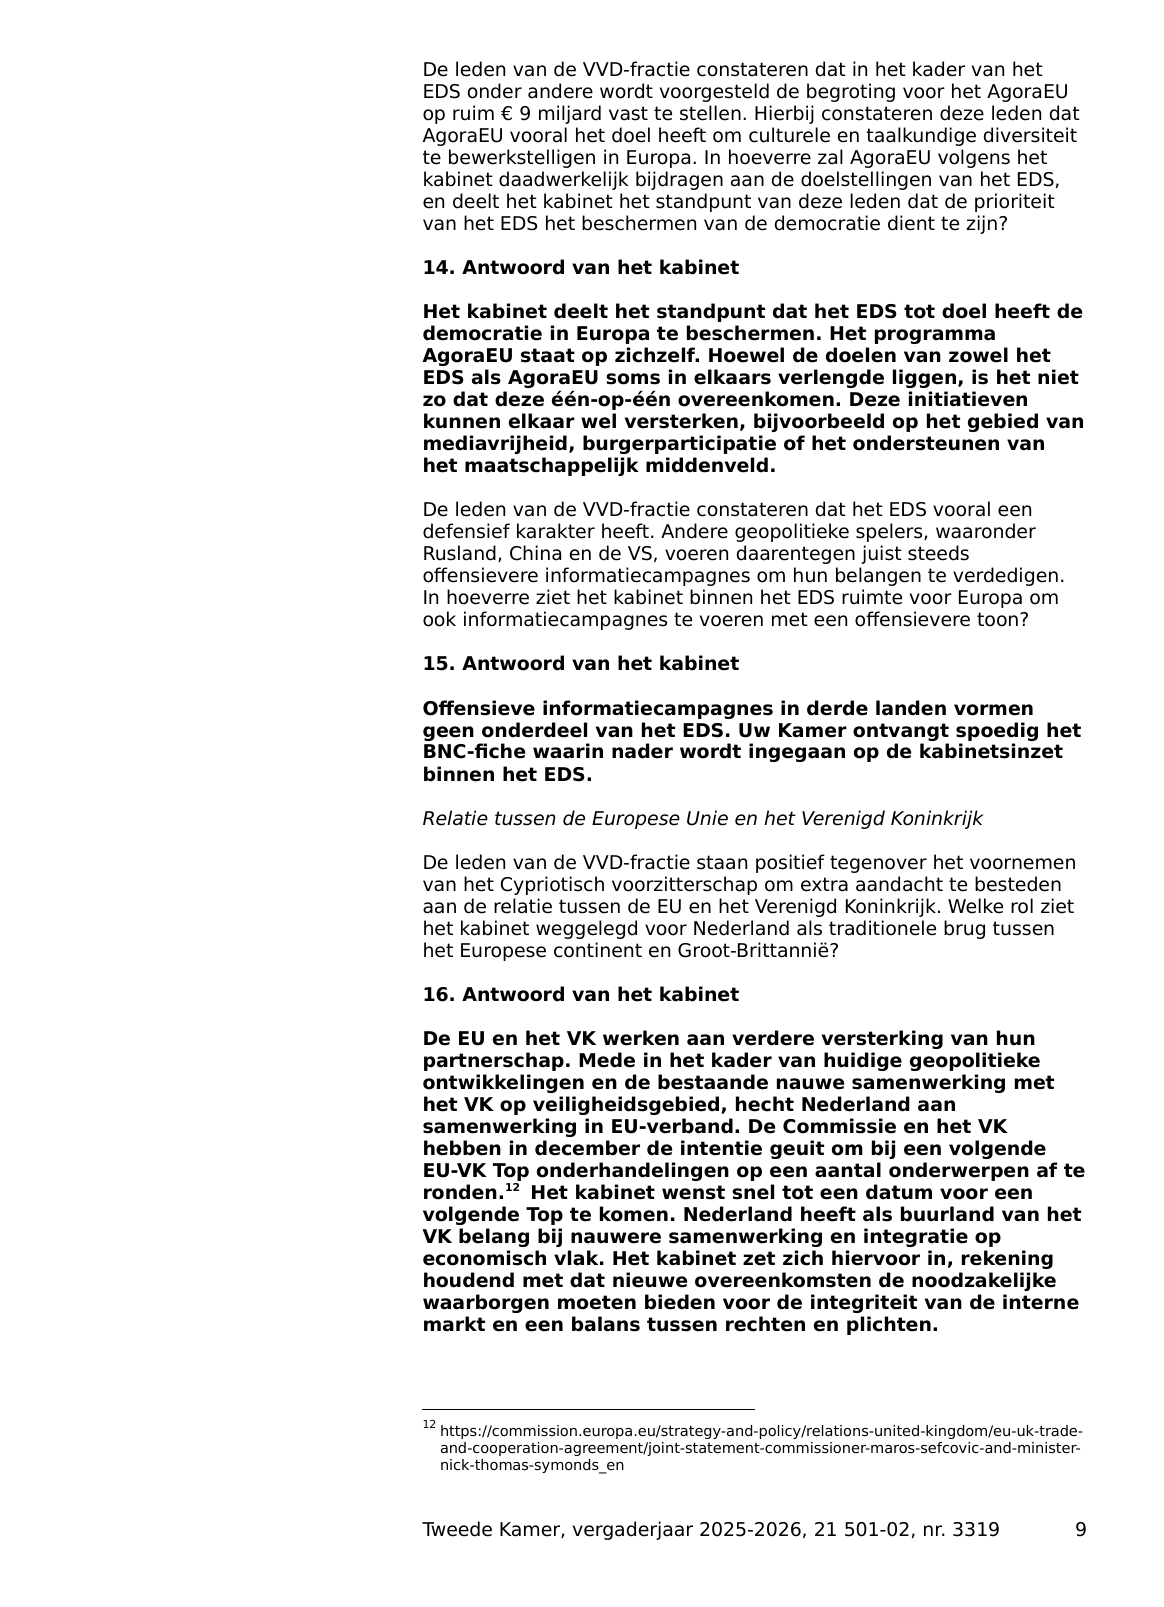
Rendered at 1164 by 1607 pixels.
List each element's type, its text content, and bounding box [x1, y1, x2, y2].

text De leden van de VVD-fractie constateren dat het EDS vooral een defensief karakter heeft. Andere geopolitieke spelers, waaronder Rusland, China en de VS, voeren daarentegen juist steeds offensievere informatiecampagnes om hun belangen te verdedigen. In hoeverre ziet het kabinet binnen het EDS ruimte voor Europa om ook informatiecampagnes te voeren met een offensievere toon? [422, 499, 1087, 631]
text 15. Antwoord van het kabinet [422, 653, 1087, 675]
text De leden van de VVD-fractie staan positief tegenover het voornemen van het Cypriotisch voorzitterschap om extra aandacht te besteden aan de relatie tussen de EU en het Verenigd Koninkrijk. Welke rol ziet het kabinet weggelegd voor Nederland als traditionele brug tussen het Europese continent en Groot-Brittannië? [422, 852, 1087, 962]
text Het kabinet deelt het standpunt dat het EDS tot doel heeft de democratie in Europa te beschermen. Het programma AgoraEU staat op zichzelf. Hoewel de doelen van zowel het EDS als AgoraEU soms in elkaars verlengde liggen, is het niet zo dat deze één-op-één overeenkomen. Deze initiatieven kunnen elkaar wel versterken, bijvoorbeeld op het gebied van mediavrijheid, burgerparticipatie of het ondersteunen van het maatschappelijk middenveld. [422, 301, 1087, 477]
text Offensieve informatiecampagnes in derde landen vormen geen onderdeel van het EDS. Uw Kamer ontvangt spoedig het BNC-fiche waarin nader wordt ingegaan op de kabinetsinzet binnen het EDS. [422, 697, 1087, 785]
text De leden van de VVD-fractie constateren dat in het kader van het EDS onder andere wordt voorgesteld de begroting voor het AgoraEU op ruim € 9 miljard vast te stellen. Hierbij constateren deze leden dat AgoraEU vooral het doel heeft om culturele en taalkundige diversiteit te bewerkstelligen in Europa. In hoeverre zal AgoraEU volgens het kabinet daadwerkelijk bijdragen aan de doelstellingen van het EDS, en deelt het kabinet het standpunt van deze leden dat de prioriteit van het EDS het beschermen van de democratie dient te zijn? [422, 59, 1087, 235]
text 14. Antwoord van het kabinet [422, 257, 1087, 279]
text 16. Antwoord van het kabinet [422, 984, 1087, 1006]
text De EU en het VK werken aan verdere versterking van hun partnerschap. Mede in het kader van huidige geopolitieke ontwikkelingen en de bestaande nauwe samenwerking met het VK op veiligheidsgebied, hecht Nederland aan samenwerking in EU-verband. De Commissie en het VK hebben in december de intentie geuit om bij een volgende EU-VK Top onderhandelingen op een aantal onderwerpen af te ronden. Het kabinet wenst snel tot een datum voor een volgende Top te komen. Nederland heeft als buurland van het VK belang bij nauwere samenwerking en integratie op economisch vlak. Het kabinet zet zich hiervoor in, rekening houdend met dat nieuwe overeenkomsten de noodzakelijke waarborgen moeten bieden voor de integriteit van de interne markt en een balans tussen rechten en plichten. [422, 1028, 1087, 1336]
text https://commission.europa.eu/strategy-and-policy/relations-united-kingdom/eu-uk-trade-and-cooperation-agreement/joint-statement-commissioner-maros-sefcovic-and-minister-nick-thomas-symonds_en [422, 1418, 1087, 1474]
subtitle Relatie tussen de Europese Unie en het Verenigd Koninkrijk [422, 808, 1087, 829]
